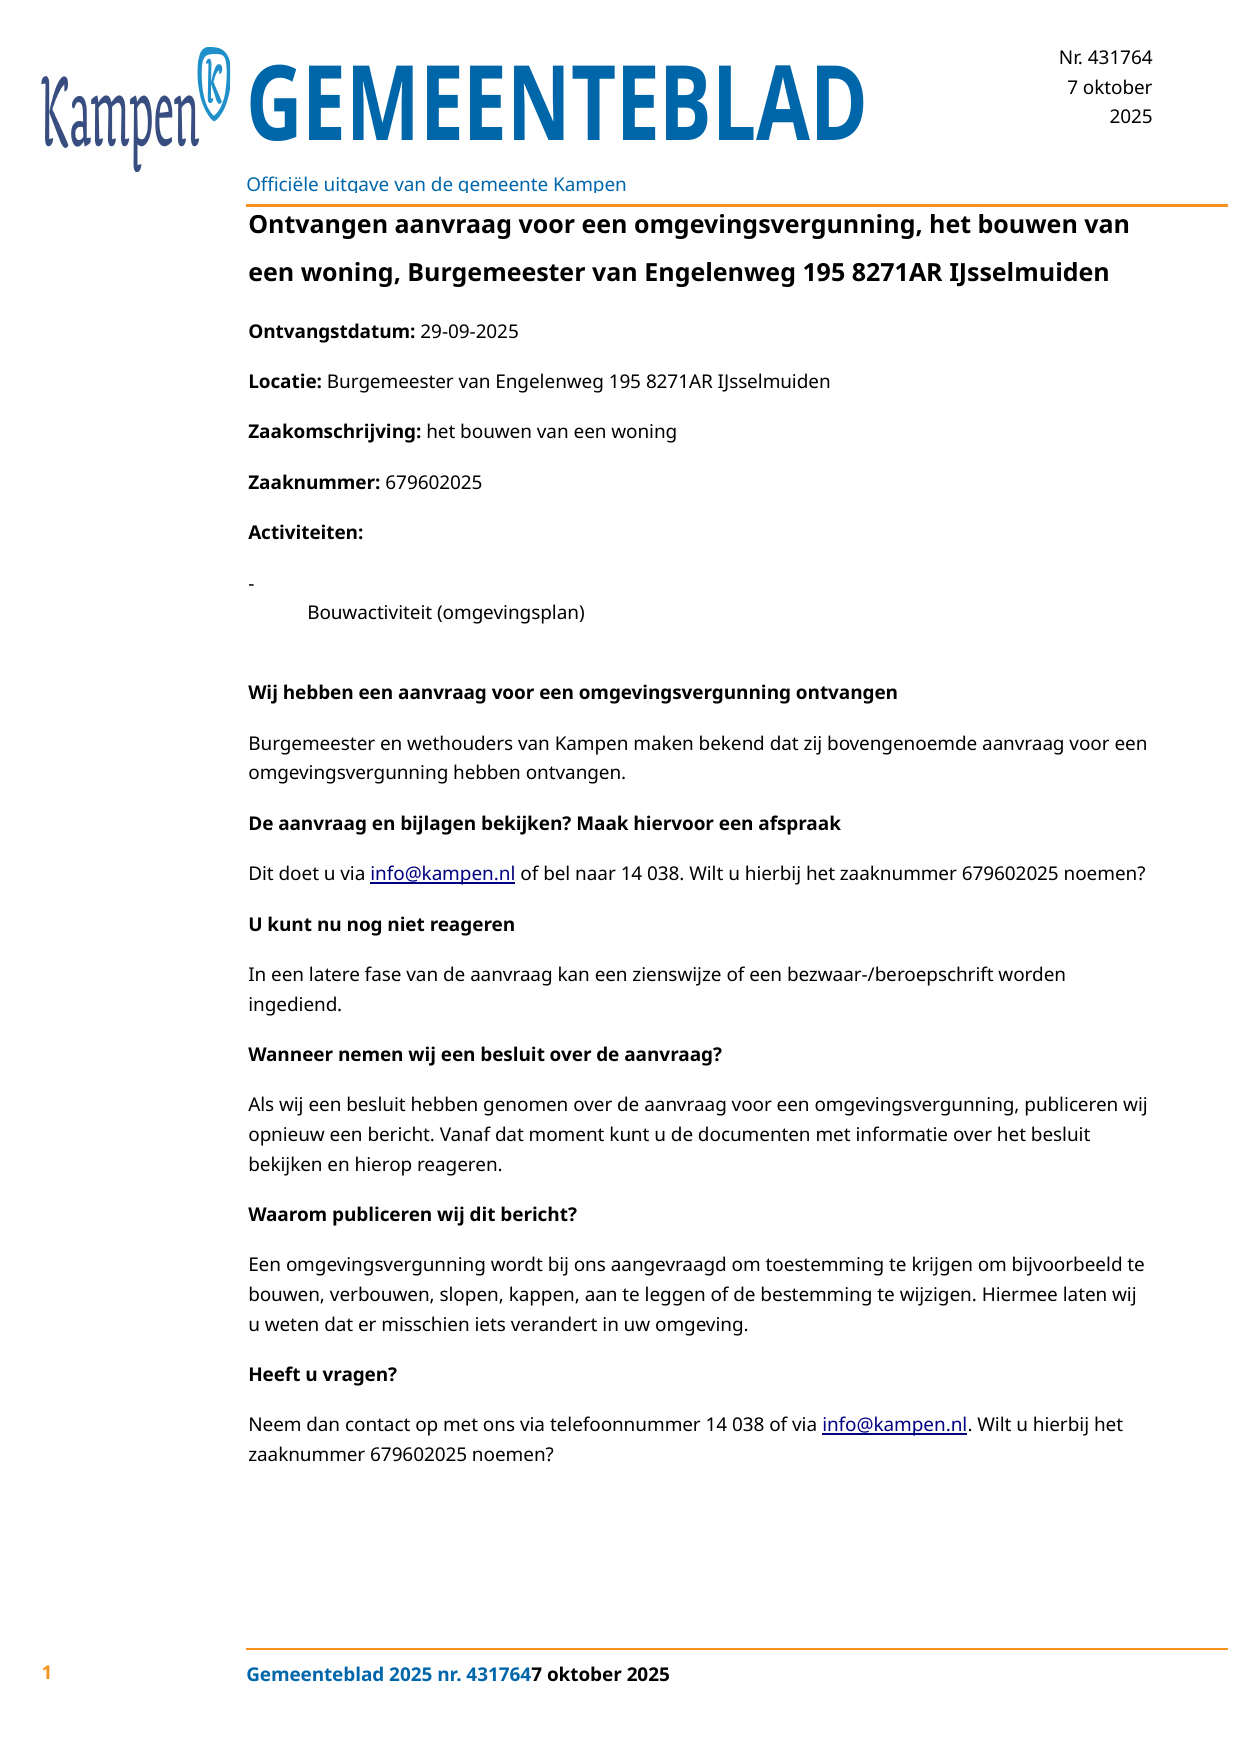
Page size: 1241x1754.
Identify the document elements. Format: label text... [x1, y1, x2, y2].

text Een omgevingsvergunning wordt bij ons aangevraagd om toestemming te krijgen om bijvoorbeeld te bouwen, verbouwen, slopen, kappen, aan te leggen of de bestemming te wijzigen. Hiermee laten wij u weten dat er misschien iets verandert in uw omgeving. [248, 1252, 1152, 1337]
text Heeft u vragen? [248, 1361, 1152, 1387]
text In een latere fase van de aanvraag kan een zienswijze of een bezwaar-/beroepschrift worden ingediend. [248, 961, 1152, 1017]
text Ontvangstdatum: 29-09-2025 [248, 318, 1152, 344]
text De aanvraag en bijlagen bekijken? Maak hiervoor een afspraak [248, 810, 1152, 836]
text Zaaknummer: 679602025 [248, 469, 1152, 495]
picture [41, 47, 231, 172]
text Neem dan contact op met ons via telefoonnummer 14 038 of via info@kampen.nl. Wilt u hierbij het zaaknummer 679602025 noemen? [248, 1412, 1152, 1467]
text Wij hebben een aanvraag voor een omgevingsvergunning ontvangen [248, 679, 1152, 705]
text Als wij een besluit hebben genomen over de aanvraag voor een omgevingsvergunning, publiceren wij opnieuw een bericht. Vanaf dat moment kunt u de documenten met informatie over het besluit bekijken en hierop reageren. [248, 1092, 1152, 1177]
text Wanneer nemen wij een besluit over de aanvraag? [248, 1041, 1152, 1067]
text Ontvangen aanvraag voor een omgevingsvergunning, het bouwen van een woning, Burgemeester van Engelenweg 195 8271AR IJsselmuiden [248, 207, 1152, 288]
text Locatie: Burgemeester van Engelenweg 195 8271AR IJsselmuiden [248, 368, 1152, 394]
text Waarom publiceren wij dit bericht? [248, 1201, 1152, 1227]
list Bouwactiviteit (omgevingsplan) [248, 599, 1152, 625]
text Activiteiten: [248, 519, 1152, 545]
text Dit doet u via info@kampen.nl of bel naar 14 038. Wilt u hierbij het zaaknummer 679602025 noemen? [248, 860, 1152, 886]
text Burgemeester en wethouders van Kampen maken bekend dat zij bovengenoemde aanvraag voor een omgevingsvergunning hebben ontvangen. [248, 730, 1152, 785]
text U kunt nu nog niet reageren [248, 911, 1152, 937]
text Zaakomschrijving: het bouwen van een woning [248, 419, 1152, 444]
